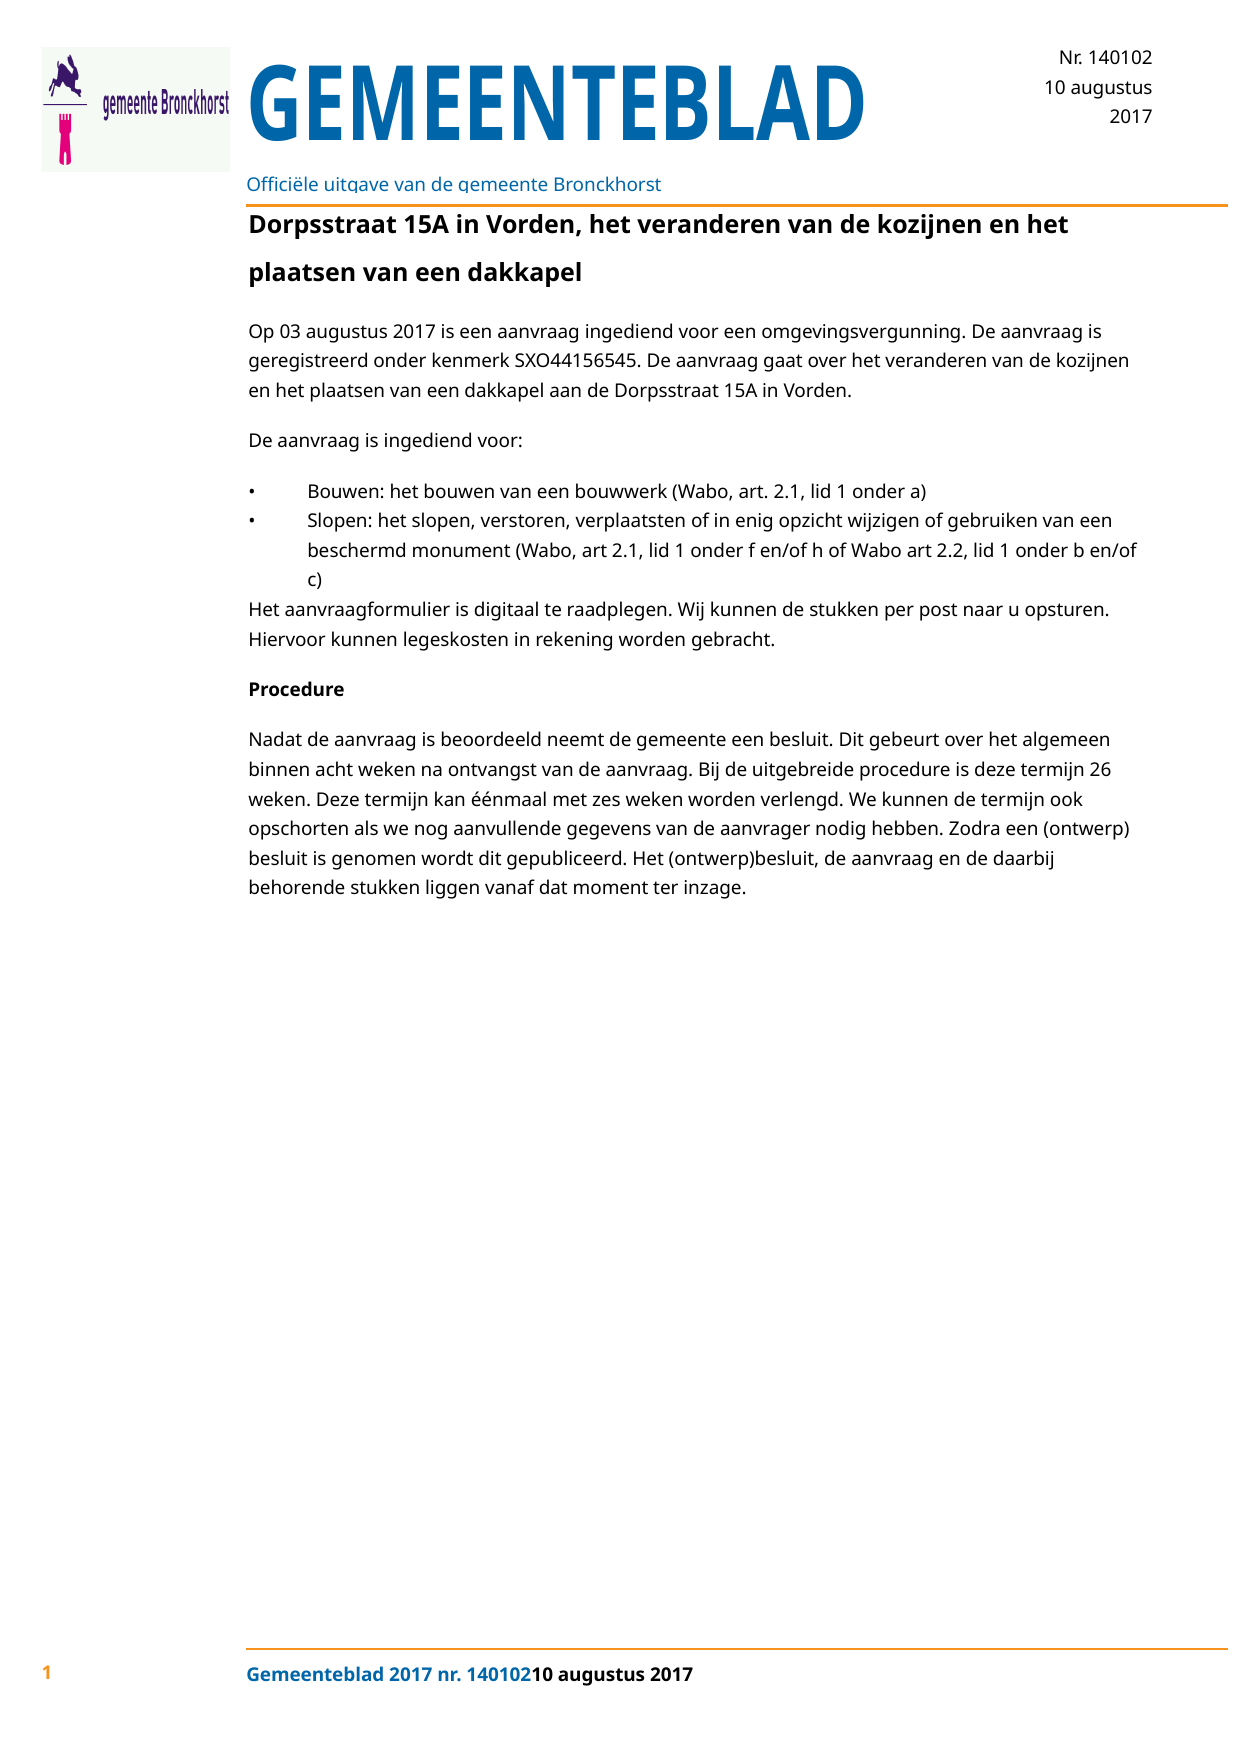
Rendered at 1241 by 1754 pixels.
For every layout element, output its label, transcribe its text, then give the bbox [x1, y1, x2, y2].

text Nadat de aanvraag is beoordeeld neemt de gemeente een besluit. Dit gebeurt over het algemeen binnen acht weken na ontvangst van de aanvraag. Bij de uitgebreide procedure is deze termijn 26 weken. Deze termijn kan éénmaal met zes weken worden verlengd. We kunnen de termijn ook opschorten als we nog aanvullende gegevens van de aanvrager nodig hebben. Zodra een (ontwerp) besluit is genomen wordt dit gepubliceerd. Het (ontwerp)besluit, de aanvraag en de daarbij behorende stukken liggen vanaf dat moment ter inzage. [248, 727, 1152, 900]
text Dorpsstraat 15A in Vorden, het veranderen van de kozijnen en het plaatsen van een dakkapel [248, 207, 1152, 288]
text Op 03 augustus 2017 is een aanvraag ingediend voor een omgevingsvergunning. De aanvraag is geregistreerd onder kenmerk SXO44156545. De aanvraag gaat over het veranderen van de kozijnen en het plaatsen van een dakkapel aan de Dorpsstraat 15A in Vorden. [248, 318, 1152, 403]
text De aanvraag is ingediend voor: [248, 427, 1152, 453]
text Het aanvraagformulier is digitaal te raadplegen. Wij kunnen de stukken per post naar u opsturen. Hiervoor kunnen legeskosten in rekening worden gebracht. [248, 596, 1152, 652]
list Slopen: het slopen, verstoren, verplaatsten of in enig opzicht wijzigen of gebruiken van een beschermd monument (Wabo, art 2.1, lid 1 onder f en/of h of Wabo art 2.2, lid 1 onder b en/of c) [248, 507, 1152, 592]
picture [41, 47, 231, 172]
list Bouwen: het bouwen van een bouwwerk (Wabo, art. 2.1, lid 1 onder a) [248, 478, 1152, 504]
text Procedure [248, 676, 1152, 702]
